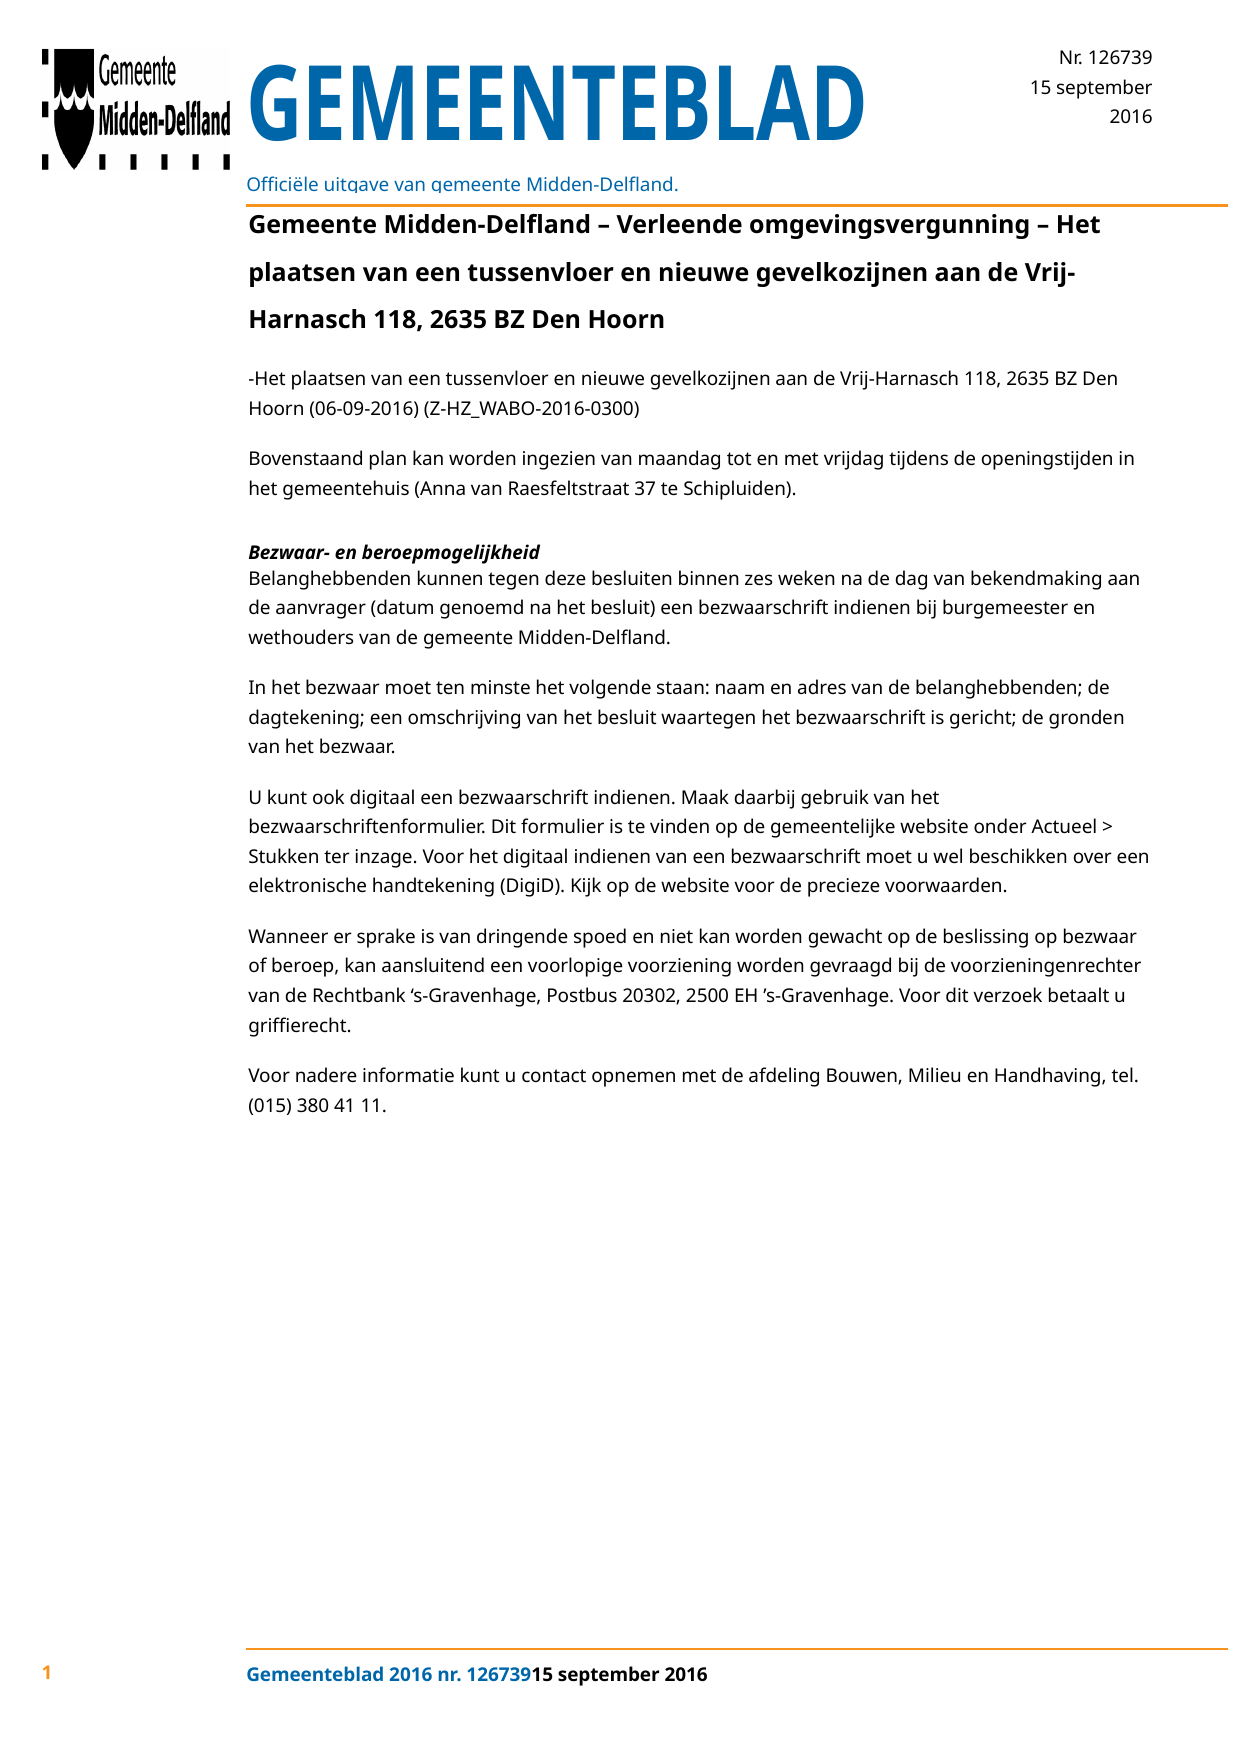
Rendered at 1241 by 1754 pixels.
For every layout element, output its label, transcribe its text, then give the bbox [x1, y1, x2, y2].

text Belanghebbenden kunnen tegen deze besluiten binnen zes weken na de dag van bekendmaking aan de aanvrager (datum genoemd na het besluit) een bezwaarschrift indienen bij burgemeester en wethouders van de gemeente Midden-Delfland. [248, 565, 1152, 650]
text In het bezwaar moet ten minste het volgende staan: naam en adres van de belanghebbenden; de dagtekening; een omschrijving van het besluit waartegen het bezwaarschrift is gericht; de gronden van het bezwaar. [248, 674, 1152, 759]
text Bezwaar- en beroepmogelijkheid [248, 539, 1152, 565]
text Wanneer er sprake is van dringende spoed en niet kan worden gewacht op de beslissing op bezwaar of beroep, kan aansluitend een voorlopige voorziening worden gevraagd bij de voorzieningenrechter van de Rechtbank ‘s-Gravenhage, Postbus 20302, 2500 EH ’s-Gravenhage. Voor dit verzoek betaalt u griffierecht. [248, 923, 1152, 1038]
text -Het plaatsen van een tussenvloer en nieuwe gevelkozijnen aan de Vrij-Harnasch 118, 2635 BZ Den Hoorn (06-09-2016) (Z-HZ_WABO-2016-0300) [248, 366, 1152, 421]
text Gemeente Midden-Delfland – Verleende omgevingsvergunning – Het plaatsen van een tussenvloer en nieuwe gevelkozijnen aan de Vrij-Harnasch 118, 2635 BZ Den Hoorn [248, 207, 1152, 336]
text U kunt ook digitaal een bezwaarschrift indienen. Maak daarbij gebruik van het bezwaarschriftenformulier. Dit formulier is te vinden op de gemeentelijke website onder Actueel > Stukken ter inzage. Voor het digitaal indienen van een bezwaarschrift moet u wel beschikken over een elektronische handtekening (DigiD). Kijk op de website voor de precieze voorwaarden. [248, 784, 1152, 898]
text Voor nadere informatie kunt u contact opnemen met de afdeling Bouwen, Milieu en Handhaving, tel. (015) 380 41 11. [248, 1062, 1152, 1118]
picture [41, 47, 231, 172]
text Bovenstaand plan kan worden ingezien van maandag tot en met vrijdag tijdens de openingstijden in het gemeentehuis (Anna van Raesfeltstraat 37 te Schipluiden). [248, 446, 1152, 501]
